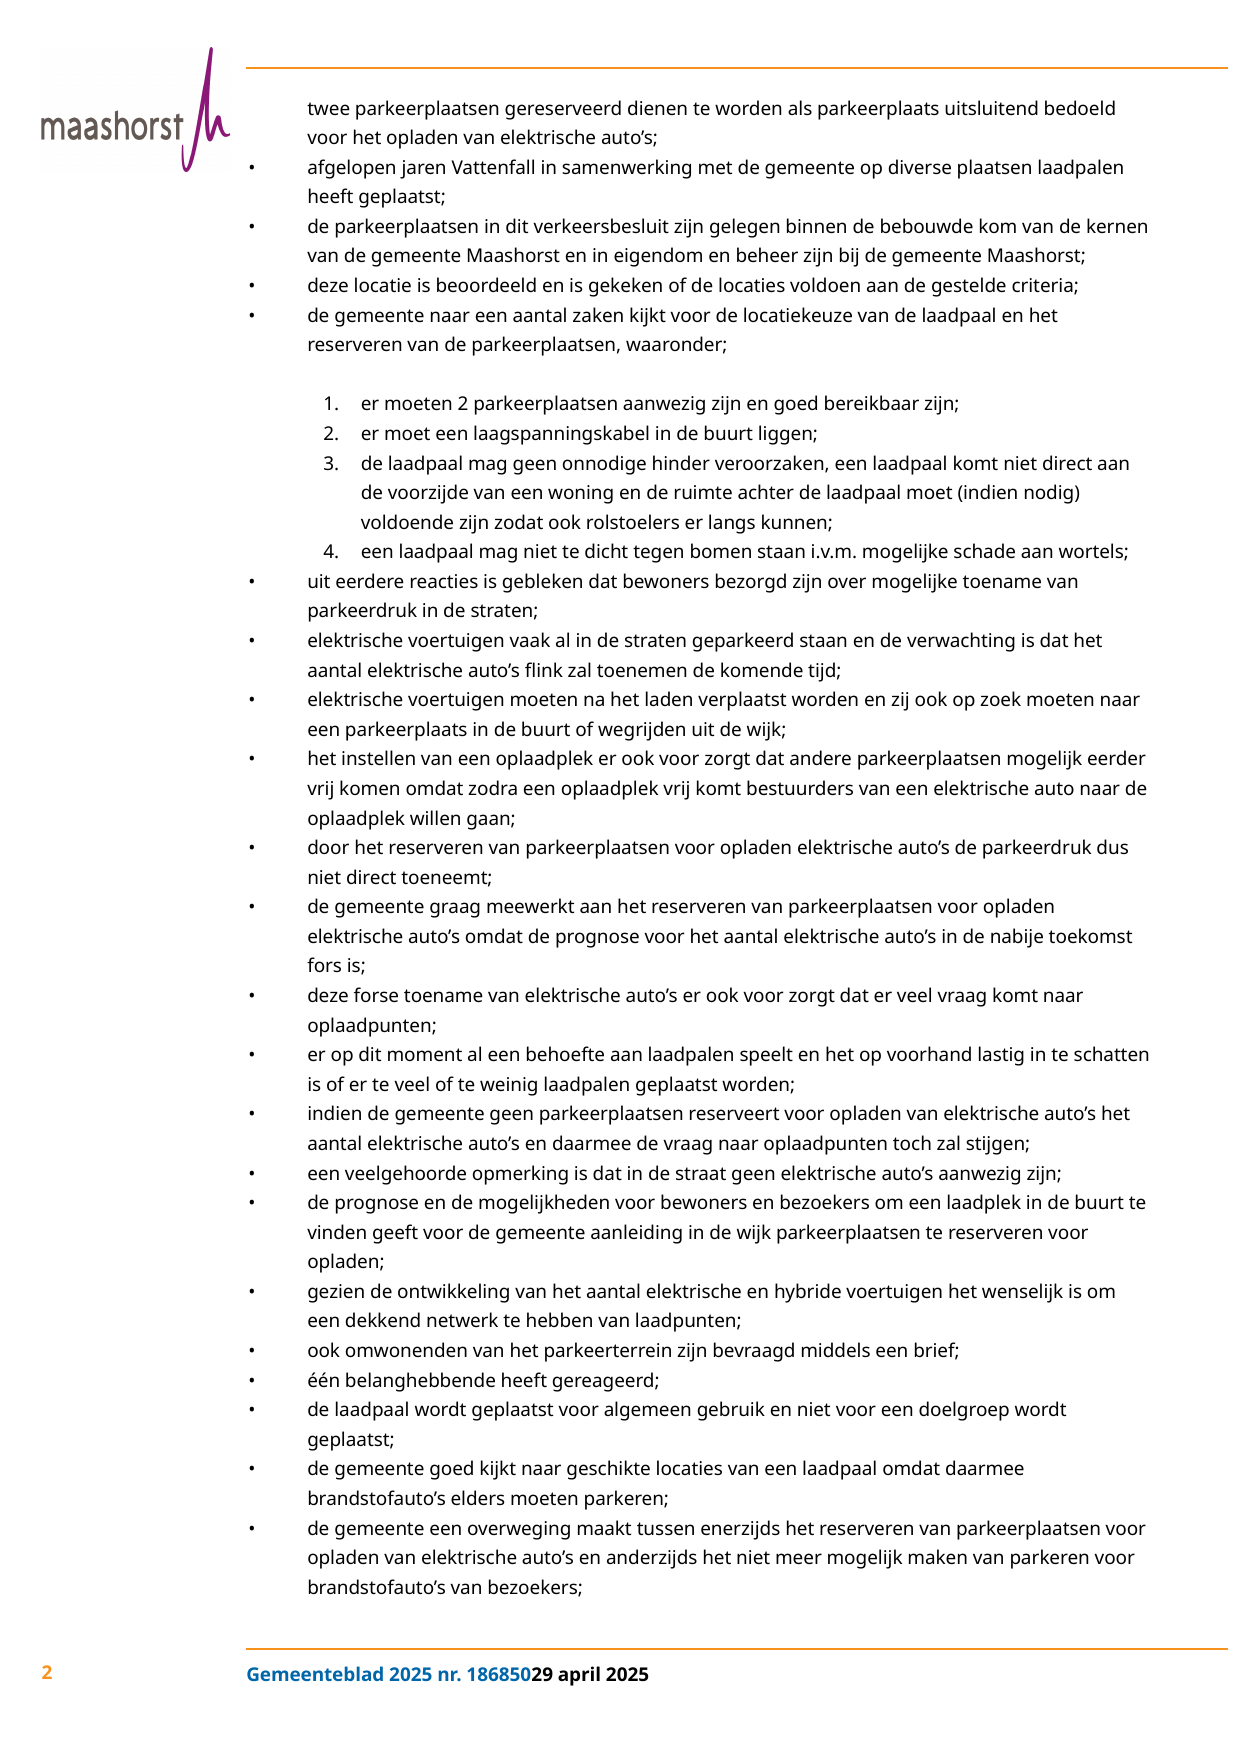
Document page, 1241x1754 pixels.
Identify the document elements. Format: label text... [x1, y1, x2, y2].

list gezien de ontwikkeling van het aantal elektrische en hybride voertuigen het wenselijk is om een dekkend netwerk te hebben van laadpunten; [248, 1278, 1152, 1333]
list de laadpaal mag geen onnodige hinder veroorzaken, een laadpaal komt niet direct aan de voorzijde van een woning en de ruimte achter de laadpaal moet (indien nodig) voldoende zijn zodat ook rolstoelers er langs kunnen; [323, 450, 1152, 535]
list er op dit moment al een behoefte aan laadpalen speelt en het op voorhand lastig in te schatten is of er te veel of te weinig laadpalen geplaatst worden; [248, 1041, 1152, 1097]
list de gemeente graag meewerkt aan het reserveren van parkeerplaatsen voor opladen elektrische auto’s omdat de prognose voor het aantal elektrische auto’s in de nabije toekomst fors is; [248, 893, 1152, 978]
list één belanghebbende heeft gereageerd; [248, 1367, 1152, 1393]
list de prognose en de mogelijkheden voor bewoners en bezoekers om een laadplek in de buurt te vinden geeft voor de gemeente aanleiding in de wijk parkeerplaatsen te reserveren voor opladen; [248, 1189, 1152, 1274]
list de gemeente naar een aantal zaken kijkt voor de locatiekeuze van de laadpaal en het reserveren van de parkeerplaatsen, waaronder; [248, 302, 1152, 357]
list een veelgehoorde opmerking is dat in de straat geen elektrische auto’s aanwezig zijn; [248, 1160, 1152, 1186]
list er moeten 2 parkeerplaatsen aanwezig zijn en goed bereikbaar zijn; [323, 391, 1152, 416]
list het instellen van een oplaadplek er ook voor zorgt dat andere parkeerplaatsen mogelijk eerder vrij komen omdat zodra een oplaadplek vrij komt bestuurders van een elektrische auto naar de oplaadplek willen gaan; [248, 746, 1152, 831]
list de parkeerplaatsen in dit verkeersbesluit zijn gelegen binnen de bebouwde kom van de kernen van de gemeente Maashorst en in eigendom en beheer zijn bij de gemeente Maashorst; [248, 213, 1152, 268]
list er moet een laagspanningskabel in de buurt liggen; [323, 420, 1152, 446]
list ook omwonenden van het parkeerterrein zijn bevraagd middels een brief; [248, 1337, 1152, 1363]
list afgelopen jaren Vattenfall in samenwerking met de gemeente op diverse plaatsen laadpalen heeft geplaatst; [248, 154, 1152, 209]
list de laadpaal wordt geplaatst voor algemeen gebruik en niet voor een doelgroep wordt geplaatst; [248, 1396, 1152, 1452]
list deze locatie is beoordeeld en is gekeken of de locaties voldoen aan de gestelde criteria; [248, 272, 1152, 298]
list indien de gemeente geen parkeerplaatsen reserveert voor opladen van elektrische auto’s het aantal elektrische auto’s en daarmee de vraag naar oplaadpunten toch zal stijgen; [248, 1101, 1152, 1156]
list uit eerdere reacties is gebleken dat bewoners bezorgd zijn over mogelijke toename van parkeerdruk in de straten; [248, 568, 1152, 623]
list deze forse toename van elektrische auto’s er ook voor zorgt dat er veel vraag komt naar oplaadpunten; [248, 982, 1152, 1038]
list de gemeente goed kijkt naar geschikte locaties van een laadpaal omdat daarmee brandstofauto’s elders moeten parkeren; [248, 1456, 1152, 1511]
list elektrische voertuigen vaak al in de straten geparkeerd staan en de verwachting is dat het aantal elektrische auto’s flink zal toenemen de komende tijd; [248, 627, 1152, 683]
list elektrische voertuigen moeten na het laden verplaatst worden en zij ook op zoek moeten naar een parkeerplaats in de buurt of wegrijden uit de wijk; [248, 686, 1152, 742]
list twee parkeerplaatsen gereserveerd dienen te worden als parkeerplaats uitsluitend bedoeld voor het opladen van elektrische auto’s; [248, 95, 1152, 150]
picture [41, 47, 231, 172]
list door het reserveren van parkeerplaatsen voor opladen elektrische auto’s de parkeerdruk dus niet direct toeneemt; [248, 834, 1152, 890]
list de gemeente een overweging maakt tussen enerzijds het reserveren van parkeerplaatsen voor opladen van elektrische auto’s en anderzijds het niet meer mogelijk maken van parkeren voor brandstofauto’s van bezoekers; [248, 1515, 1152, 1600]
list een laadpaal mag niet te dicht tegen bomen staan i.v.m. mogelijke schade aan wortels; [323, 538, 1152, 564]
